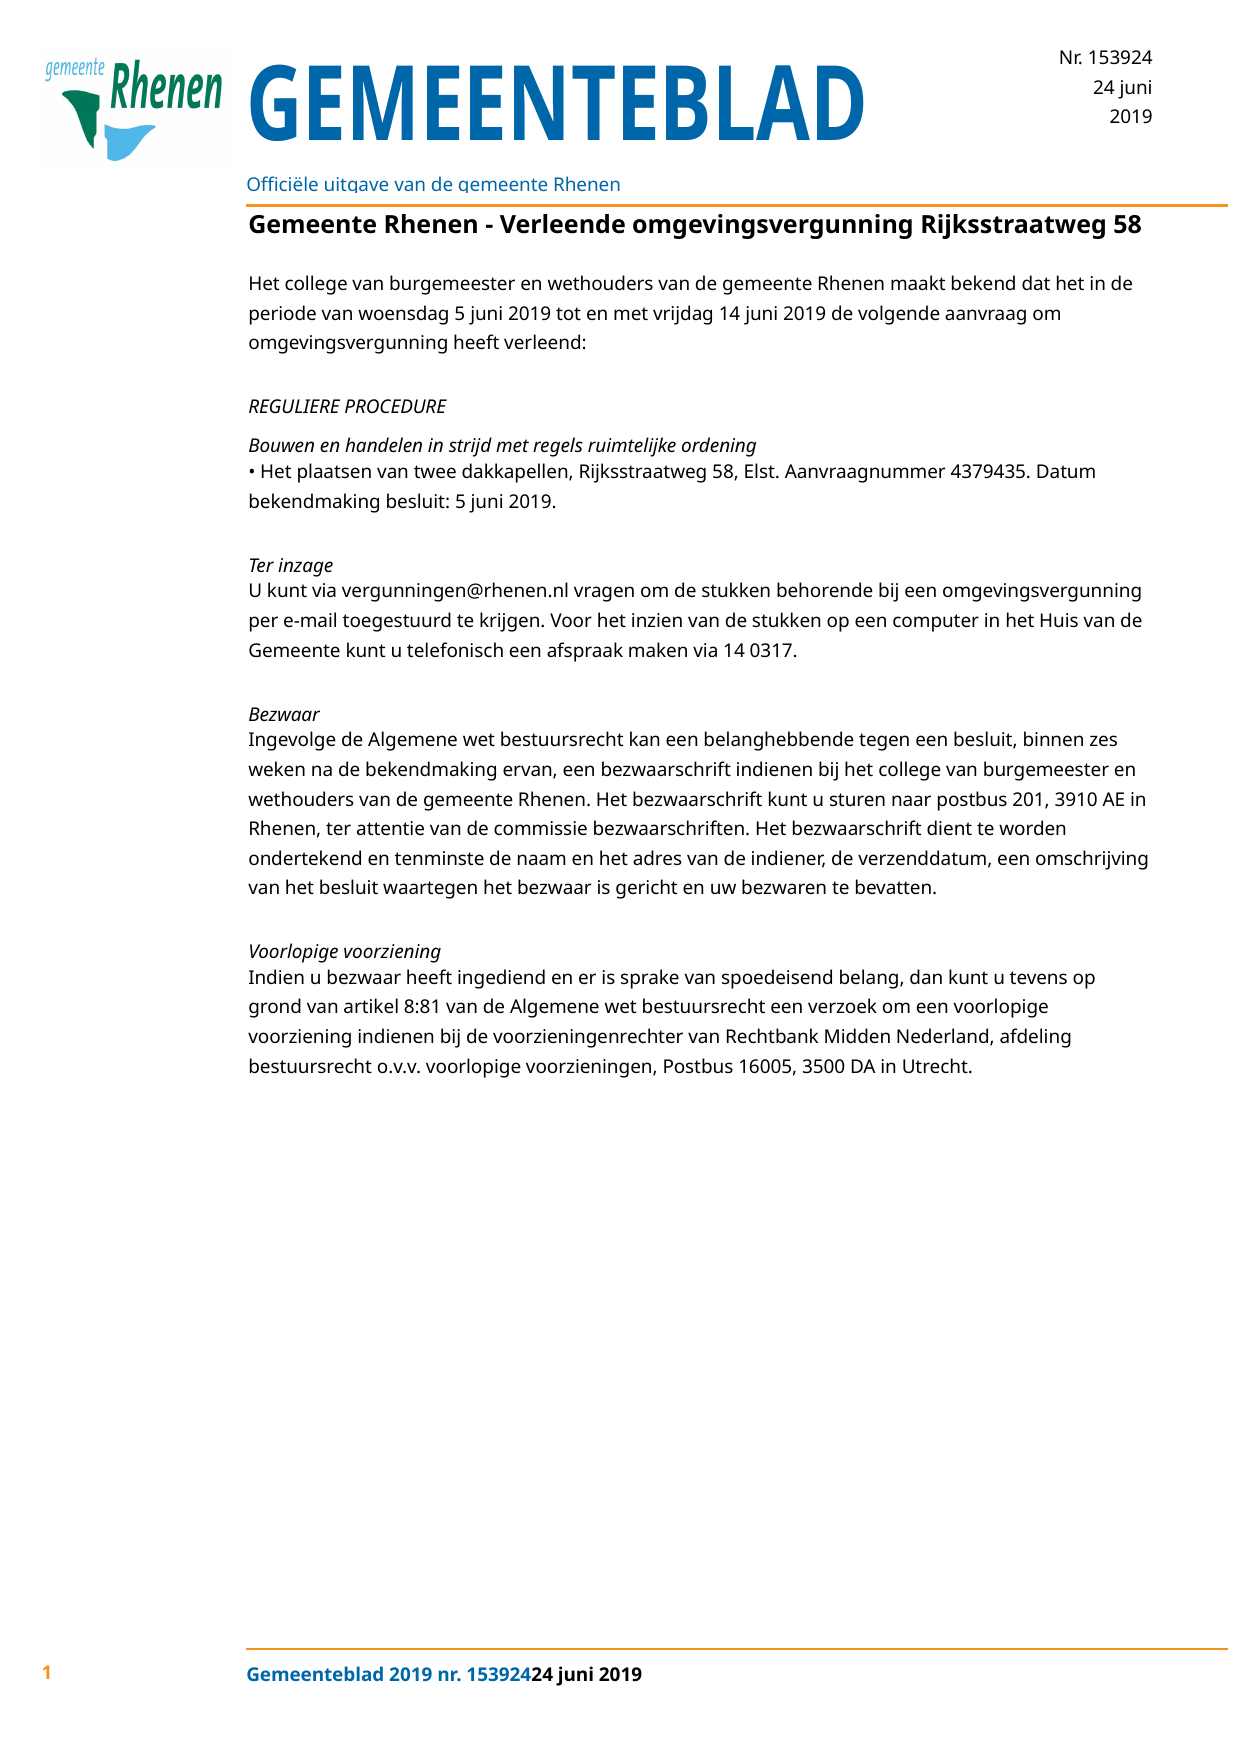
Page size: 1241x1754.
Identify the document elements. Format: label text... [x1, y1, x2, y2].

text Bouwen en handelen in strijd met regels ruimtelijke ordening [248, 433, 1152, 458]
text Ingevolge de Algemene wet bestuursrecht kan een belanghebbende tegen een besluit, binnen zes weken na de bekendmaking ervan, een bezwaarschrift indienen bij het college van burgemeester en wethouders van de gemeente Rhenen. Het bezwaarschrift kunt u sturen naar postbus 201, 3910 AE in Rhenen, ter attentie van de commissie bezwaarschriften. Het bezwaarschrift dient te worden ondertekend en tenminste de naam en het adres van de indiener, de verzenddatum, een omschrijving van het besluit waartegen het bezwaar is gericht en uw bezwaren te bevatten. [248, 727, 1152, 900]
text Ter inzage [248, 552, 1152, 578]
picture [41, 47, 231, 172]
text Gemeente Rhenen - Verleende omgevingsvergunning Rijksstraatweg 58 [248, 207, 1152, 241]
text Het college van burgemeester en wethouders van de gemeente Rhenen maakt bekend dat het in de periode van woensdag 5 juni 2019 tot en met vrijdag 14 juni 2019 de volgende aanvraag om omgevingsvergunning heeft verleend: [248, 270, 1152, 355]
text • Het plaatsen van twee dakkapellen, Rijksstraatweg 58, Elst. Aanvraagnummer 4379435. Datum bekendmaking besluit: 5 juni 2019. [248, 458, 1152, 514]
text U kunt via vergunningen@rhenen.nl vragen om de stukken behorende bij een omgevingsvergunning per e-mail toegestuurd te krijgen. Voor het inzien van de stukken op een computer in het Huis van de Gemeente kunt u telefonisch een afspraak maken via 14 0317. [248, 578, 1152, 663]
text Indien u bezwaar heeft ingediend en er is sprake van spoedeisend belang, dan kunt u tevens op grond van artikel 8:81 van de Algemene wet bestuursrecht een verzoek om een voorlopige voorziening indienen bij de voorzieningenrechter van Rechtbank Midden Nederland, afdeling bestuursrecht o.v.v. voorlopige voorzieningen, Postbus 16005, 3500 DA in Utrecht. [248, 964, 1152, 1079]
text Voorlopige voorziening [248, 938, 1152, 964]
text Bezwaar [248, 701, 1152, 727]
text REGULIERE PROCEDURE [248, 393, 1152, 419]
